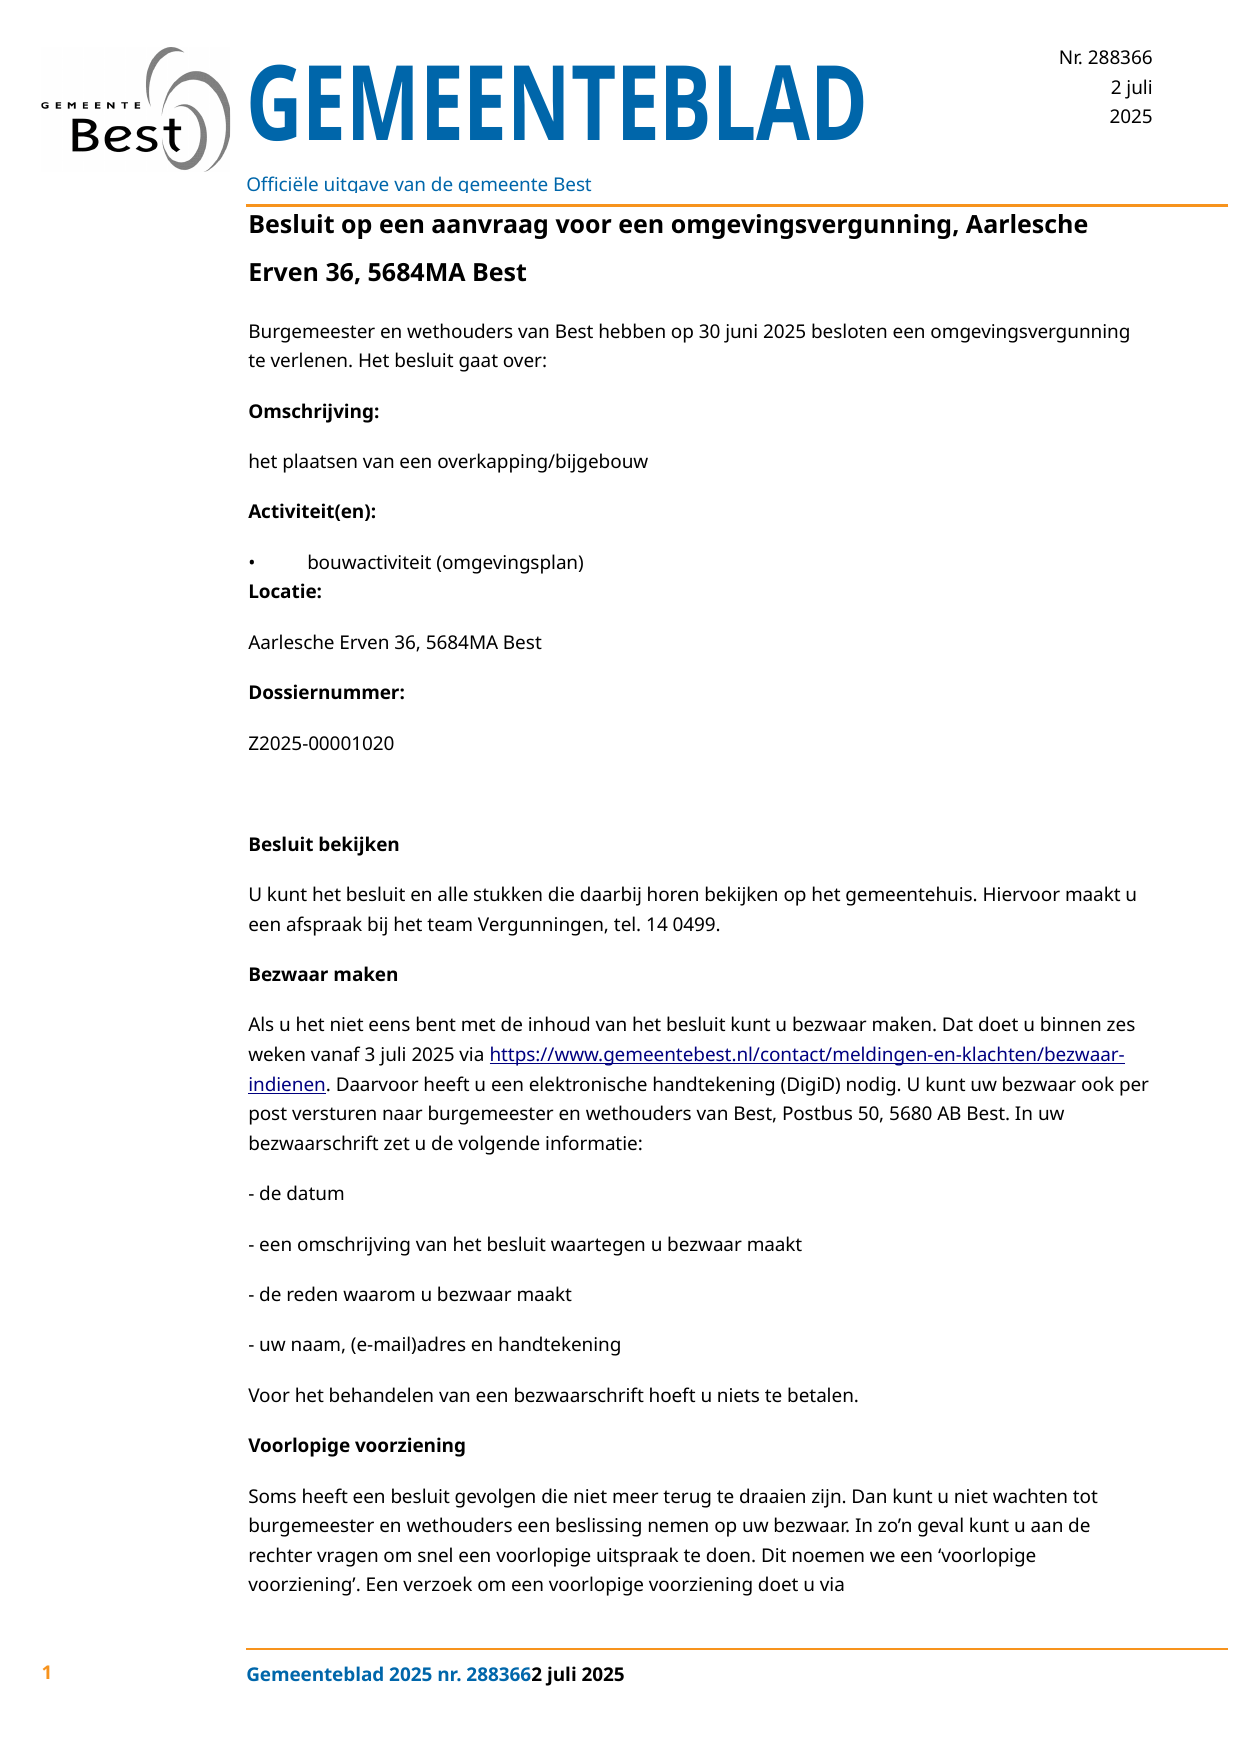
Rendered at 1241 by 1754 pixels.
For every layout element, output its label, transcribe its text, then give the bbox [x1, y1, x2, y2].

text het plaatsen van een overkapping/bijgebouw [248, 448, 1152, 474]
text Voor het behandelen van een bezwaarschrift hoeft u niets te betalen. [248, 1382, 1152, 1408]
text Besluit bekijken [248, 831, 1152, 857]
text Omschrijving: [248, 398, 1152, 424]
text Z2025-00001020 [248, 730, 1152, 756]
text - uw naam, (e-mail)adres en handtekening [248, 1332, 1152, 1357]
text Voorlopige voorziening [248, 1432, 1152, 1458]
text Locatie: [248, 579, 1152, 604]
text Burgemeester en wethouders van Best hebben op 30 juni 2025 besloten een omgevingsvergunning te verlenen. Het besluit gaat over: [248, 318, 1152, 373]
text U kunt het besluit en alle stukken die daarbij horen bekijken op het gemeentehuis. Hiervoor maakt u een afspraak bij het team Vergunningen, tel. 14 0499. [248, 881, 1152, 937]
text Aarlesche Erven 36, 5684MA Best [248, 629, 1152, 655]
text Bezwaar maken [248, 961, 1152, 987]
list bouwactiviteit (omgevingsplan) [248, 549, 1152, 575]
text - een omschrijving van het besluit waartegen u bezwaar maakt [248, 1231, 1152, 1257]
text Soms heeft een besluit gevolgen die niet meer terug te draaien zijn. Dan kunt u niet wachten tot burgemeester en wethouders een beslissing nemen op uw bezwaar. In zo’n geval kunt u aan de rechter vragen om snel een voorlopige uitspraak te doen. Dit noemen we een ‘voorlopige voorziening’. Een verzoek om een voorlopige voorziening doet u via [248, 1483, 1152, 1597]
text Activiteit(en): [248, 499, 1152, 524]
text Dossiernummer: [248, 679, 1152, 705]
text - de reden waarom u bezwaar maakt [248, 1281, 1152, 1307]
text Besluit op een aanvraag voor een omgevingsvergunning, Aarlesche Erven 36, 5684MA Best [248, 207, 1152, 288]
picture [41, 47, 231, 172]
text - de datum [248, 1180, 1152, 1206]
text Als u het niet eens bent met de inhoud van het besluit kunt u bezwaar maken. Dat doet u binnen zes weken vanaf 3 juli 2025 via https://www.gemeentebest.nl/contact/meldingen-en-klachten/bezwaar-indienen. Daarvoor heeft u een elektronische handtekening (DigiD) nodig. U kunt uw bezwaar ook per post versturen naar burgemeester en wethouders van Best, Postbus 50, 5680 AB Best. In uw bezwaarschrift zet u de volgende informatie: [248, 1012, 1152, 1156]
